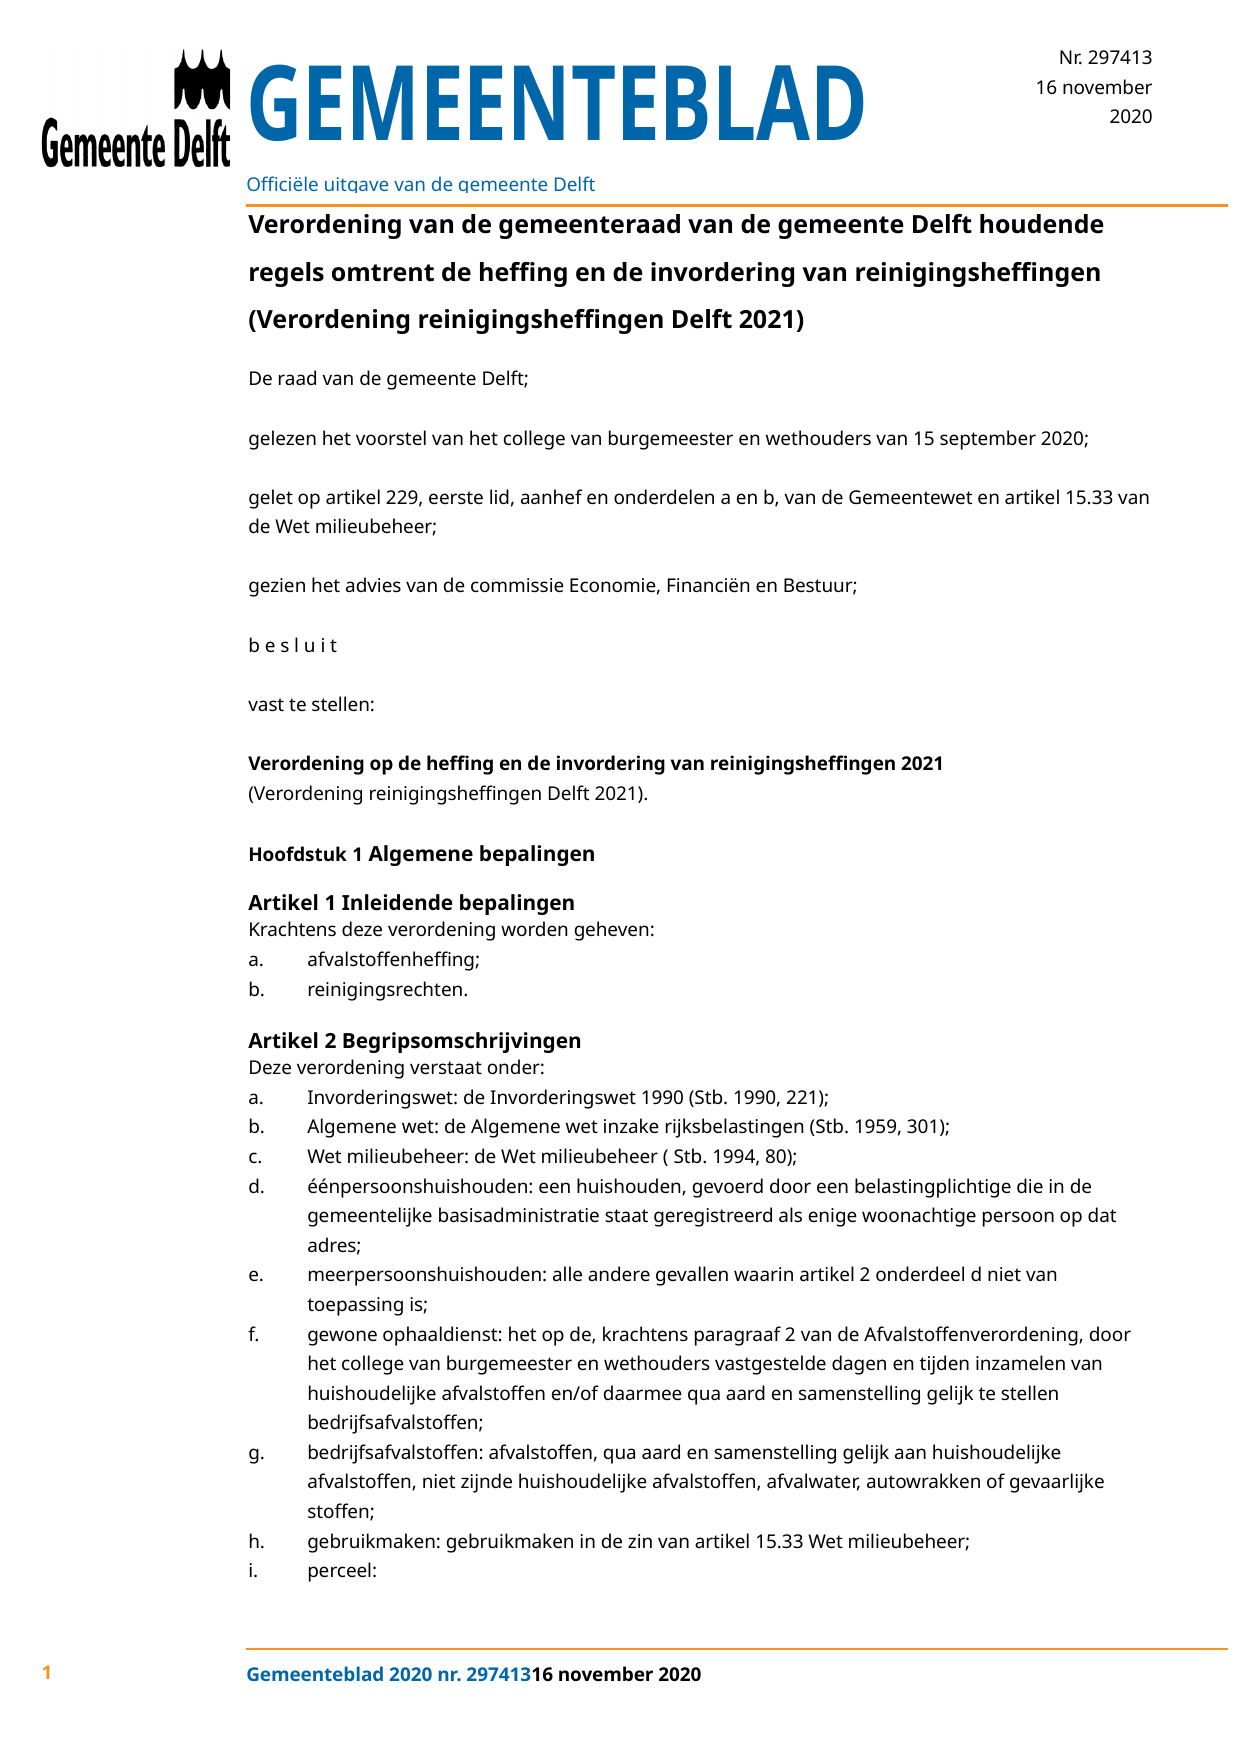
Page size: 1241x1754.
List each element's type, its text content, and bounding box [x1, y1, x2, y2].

text (Verordening reinigingsheffingen Delft 2021). [248, 780, 1152, 805]
list Algemene wet: de Algemene wet inzake rijksbelastingen (Stb. 1959, 301); [248, 1114, 1152, 1139]
list Invorderingswet: de Invorderingswet 1990 (Stb. 1990, 221); [248, 1084, 1152, 1110]
text Krachtens deze verordening worden geheven: [248, 917, 1152, 942]
list bedrijfsafvalstoffen: afvalstoffen, qua aard en samenstelling gelijk aan huishoudelijke afvalstoffen, niet zijnde huishoudelijke afvalstoffen, afvalwater, autowrakken of gevaarlijke stoffen; [248, 1439, 1152, 1524]
list meerpersoonshuishouden: alle andere gevallen waarin artikel 2 onderdeel d niet van toepassing is; [248, 1262, 1152, 1317]
text Artikel 1 Inleidende bepalingen [248, 888, 1152, 917]
text Verordening van de gemeenteraad van de gemeente Delft houdende regels omtrent de heffing en de invordering van reinigingsheffingen (Verordening reinigingsheffingen Delft 2021) [248, 207, 1152, 336]
list éénpersoonshuishouden: een huishouden, gevoerd door een belastingplichtige die in de gemeentelijke basisadministratie staat geregistreerd als enige woonachtige persoon op dat adres; [248, 1173, 1152, 1258]
list afvalstoffenheffing; [248, 946, 1152, 972]
text Hoofdstuk 1 Algemene bepalingen [248, 839, 1152, 867]
list Wet milieubeheer: de Wet milieubeheer ( Stb. 1994, 80); [248, 1143, 1152, 1169]
text Artikel 2 Begripsomschrijvingen [248, 1026, 1152, 1054]
list perceel: [248, 1557, 1152, 1583]
picture [41, 47, 231, 172]
text gelet op artikel 229, eerste lid, aanhef en onderdelen a en b, van de Gemeentewet en artikel 15.33 van de Wet milieubeheer; [248, 484, 1152, 539]
text De raad van de gemeente Delft; [248, 366, 1152, 391]
text Deze verordening verstaat onder: [248, 1054, 1152, 1080]
list gebruikmaken: gebruikmaken in de zin van artikel 15.33 Wet milieubeheer; [248, 1528, 1152, 1554]
list gewone ophaaldienst: het op de, krachtens paragraaf 2 van de Afvalstoffenverordening, door het college van burgemeester en wethouders vastgestelde dagen en tijden inzamelen van huishoudelijke afvalstoffen en/of daarmee qua aard en samenstelling gelijk te stellen bedrijfsafvalstoffen; [248, 1321, 1152, 1435]
text gelezen het voorstel van het college van burgemeester en wethouders van 15 september 2020; [248, 425, 1152, 450]
text b e s l u i t [248, 632, 1152, 657]
list reinigingsrechten. [248, 976, 1152, 1001]
text gezien het advies van de commissie Economie, Financiën en Bestuur; [248, 573, 1152, 598]
text vast te stellen: [248, 691, 1152, 717]
text Verordening op de heffing en de invordering van reinigingsheffingen 2021 [248, 750, 1152, 776]
